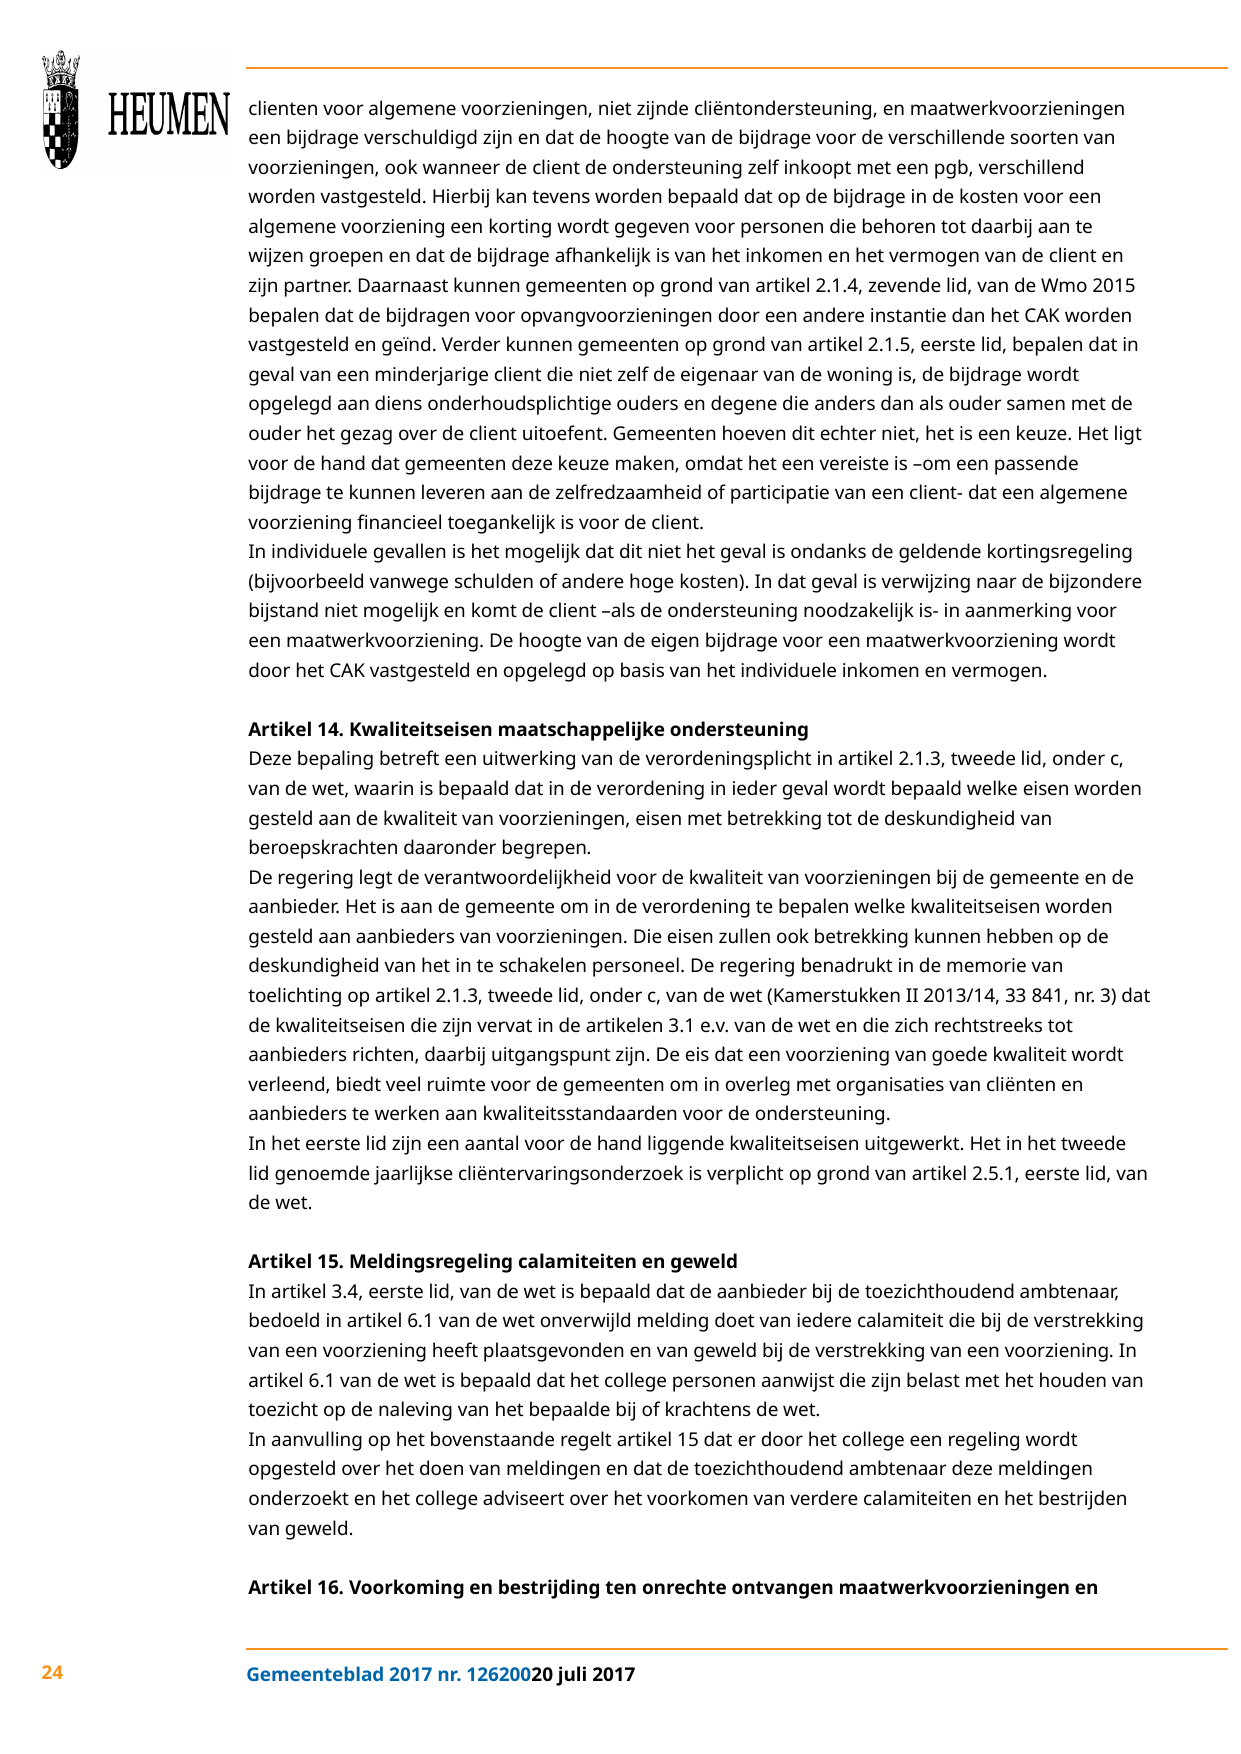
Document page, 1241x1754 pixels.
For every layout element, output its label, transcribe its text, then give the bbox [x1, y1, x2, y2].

text Deze bepaling betreft een uitwerking van de verordeningsplicht in artikel 2.1.3, tweede lid, onder c, van de wet, waarin is bepaald dat in de verordening in ieder geval wordt bepaald welke eisen worden gesteld aan de kwaliteit van voorzieningen, eisen met betrekking tot de deskundigheid van beroepskrachten daaronder begrepen. [248, 746, 1152, 860]
text In het eerste lid zijn een aantal voor de hand liggende kwaliteitseisen uitgewerkt. Het in het tweede lid genoemde jaarlijkse cliëntervaringsonderzoek is verplicht op grond van artikel 2.5.1, eerste lid, van de wet. [248, 1130, 1152, 1215]
text In individuele gevallen is het mogelijk dat dit niet het geval is ondanks de geldende kortingsregeling (bijvoorbeeld vanwege schulden of andere hoge kosten). In dat geval is verwijzing naar de bijzondere bijstand niet mogelijk en komt de client –als de ondersteuning noodzakelijk is- in aanmerking voor een maatwerkvoorziening. De hoogte van de eigen bijdrage voor een maatwerkvoorziening wordt door het CAK vastgesteld en opgelegd op basis van het individuele inkomen en vermogen. [248, 538, 1152, 683]
text Artikel 15. Meldingsregeling calamiteiten en geweld [248, 1248, 1152, 1274]
picture [41, 47, 231, 172]
text In artikel 3.4, eerste lid, van de wet is bepaald dat de aanbieder bij de toezichthoudend ambtenaar, bedoeld in artikel 6.1 van de wet onverwijld melding doet van iedere calamiteit die bij de verstrekking van een voorziening heeft plaatsgevonden en van geweld bij de verstrekking van een voorziening. In artikel 6.1 van de wet is bepaald dat het college personen aanwijst die zijn belast met het houden van toezicht op de naleving van het bepaalde bij of krachtens de wet. [248, 1278, 1152, 1422]
text In aanvulling op het bovenstaande regelt artikel 15 dat er door het college een regeling wordt opgesteld over het doen van meldingen en dat de toezichthoudend ambtenaar deze meldingen onderzoekt en het college adviseert over het voorkomen van verdere calamiteiten en het bestrijden van geweld. [248, 1426, 1152, 1541]
text Artikel 16. Voorkoming en bestrijding ten onrechte ontvangen maatwerkvoorzieningen en [248, 1574, 1152, 1600]
text Artikel 14. Kwaliteitseisen maatschappelijke ondersteuning [248, 716, 1152, 742]
text De regering legt de verantwoordelijkheid voor de kwaliteit van voorzieningen bij de gemeente en de aanbieder. Het is aan de gemeente om in de verordening te bepalen welke kwaliteitseisen worden gesteld aan aanbieders van voorzieningen. Die eisen zullen ook betrekking kunnen hebben op de deskundigheid van het in te schakelen personeel. De regering benadrukt in de memorie van toelichting op artikel 2.1.3, tweede lid, onder c, van de wet (Kamerstukken II 2013/14, 33 841, nr. 3) dat de kwaliteitseisen die zijn vervat in de artikelen 3.1 e.v. van de wet en die zich rechtstreeks tot aanbieders richten, daarbij uitgangspunt zijn. De eis dat een voorziening van goede kwaliteit wordt verleend, biedt veel ruimte voor de gemeenten om in overleg met organisaties van cliënten en aanbieders te werken aan kwaliteitsstandaarden voor de ondersteuning. [248, 864, 1152, 1126]
text clienten voor algemene voorzieningen, niet zijnde cliëntondersteuning, en maatwerkvoorzieningen een bijdrage verschuldigd zijn en dat de hoogte van de bijdrage voor de verschillende soorten van voorzieningen, ook wanneer de client de ondersteuning zelf inkoopt met een pgb, verschillend worden vastgesteld. Hierbij kan tevens worden bepaald dat op de bijdrage in de kosten voor een algemene voorziening een korting wordt gegeven voor personen die behoren tot daarbij aan te wijzen groepen en dat de bijdrage afhankelijk is van het inkomen en het vermogen van de client en zijn partner. Daarnaast kunnen gemeenten op grond van artikel 2.1.4, zevende lid, van de Wmo 2015 bepalen dat de bijdragen voor opvangvoorzieningen door een andere instantie dan het CAK worden vastgesteld en geïnd. Verder kunnen gemeenten op grond van artikel 2.1.5, eerste lid, bepalen dat in geval van een minderjarige client die niet zelf de eigenaar van de woning is, de bijdrage wordt opgelegd aan diens onderhoudsplichtige ouders en degene die anders dan als ouder samen met de ouder het gezag over de client uitoefent. Gemeenten hoeven dit echter niet, het is een keuze. Het ligt voor de hand dat gemeenten deze keuze maken, omdat het een vereiste is –om een passende bijdrage te kunnen leveren aan de zelfredzaamheid of participatie van een client- dat een algemene voorziening financieel toegankelijk is voor de client. [248, 95, 1152, 535]
